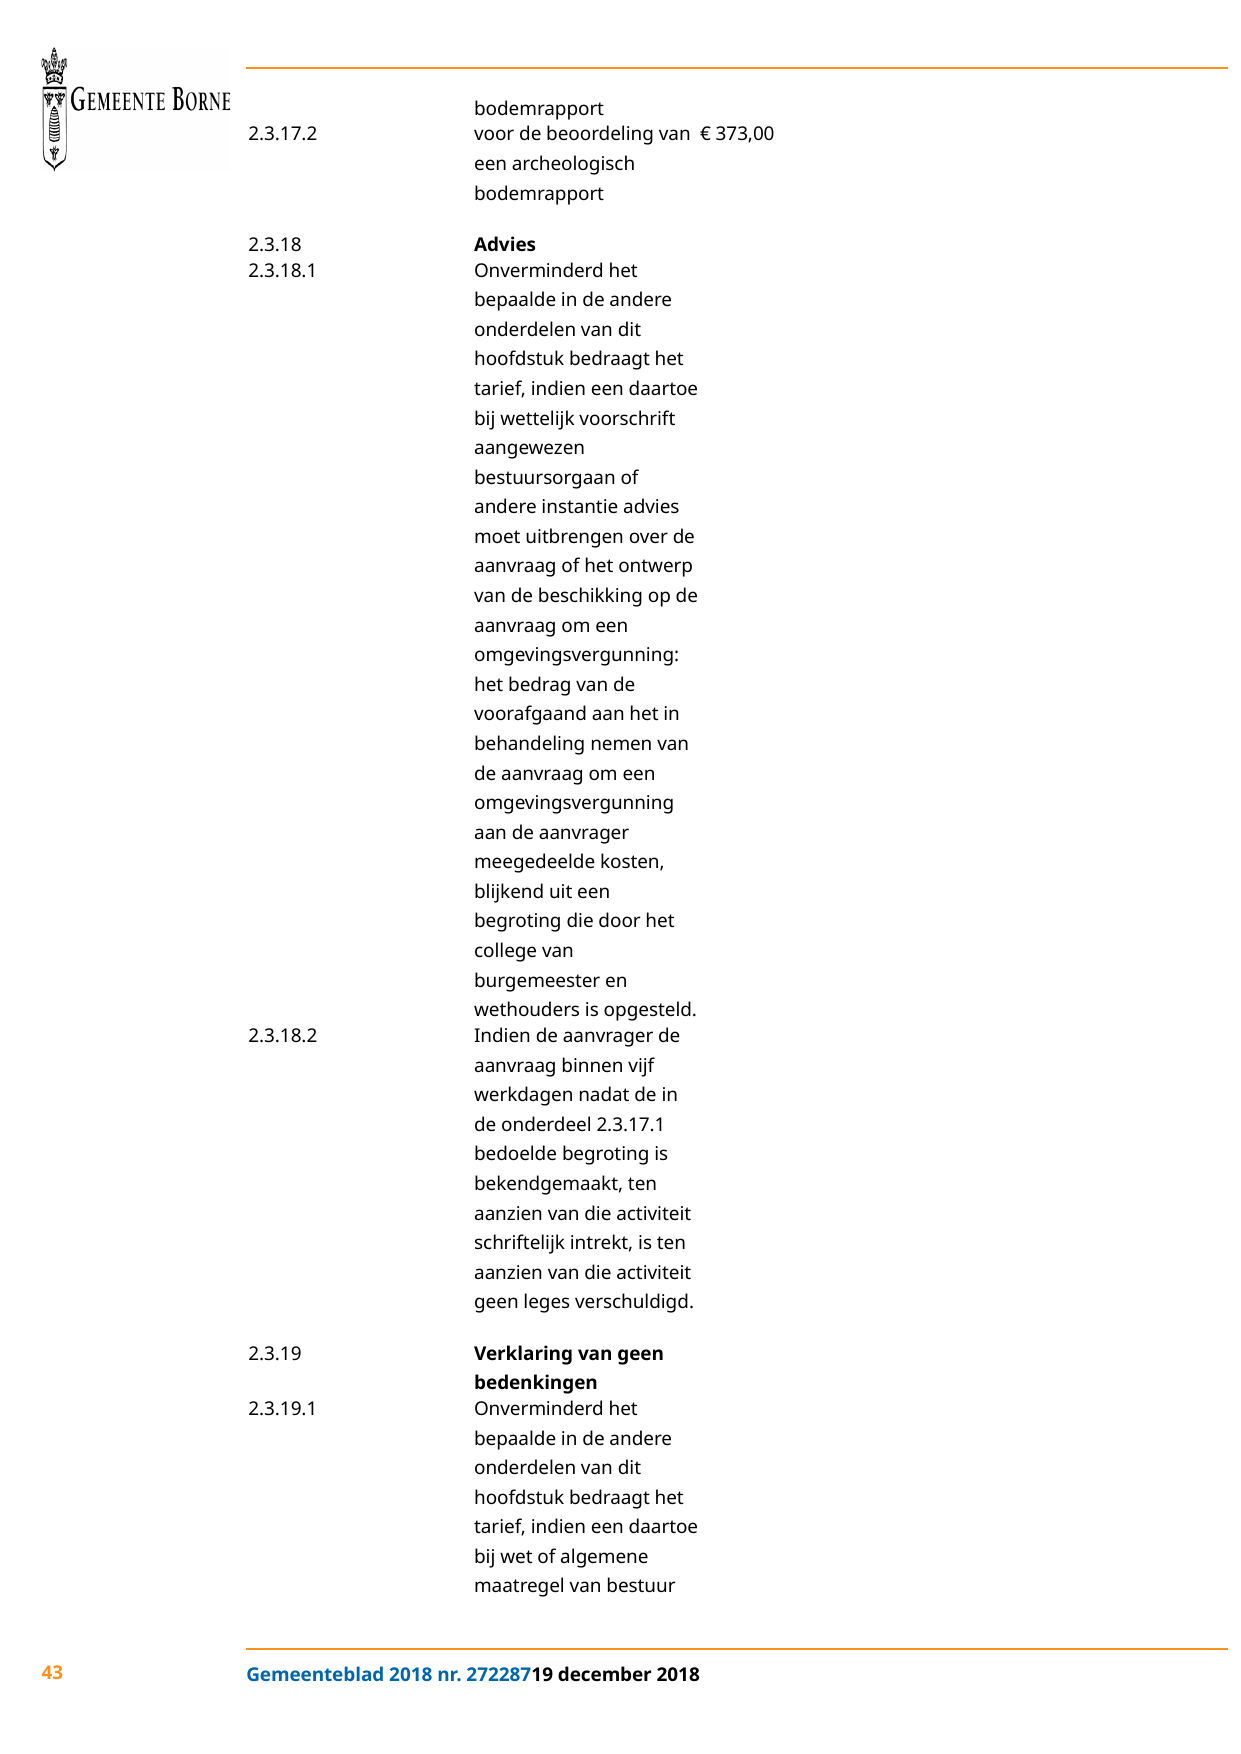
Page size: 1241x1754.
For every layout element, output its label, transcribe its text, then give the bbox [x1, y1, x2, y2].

table_cell [700, 1022, 926, 1314]
table_cell [700, 231, 926, 257]
table_cell voor de beoordeling van een archeologisch bodemrapport [474, 121, 700, 205]
table_cell 2.3.18.2 [248, 1022, 474, 1314]
table_cell [248, 205, 474, 231]
picture [41, 47, 231, 172]
table_cell Indien de aanvrager de aanvraag binnen vijf werkdagen nadat de in de onderdeel 2.3.17.1 bedoelde begroting is bekendgemaakt, ten aanzien van die activiteit schriftelijk intrekt, is ten aanzien van die activiteit geen leges verschuldigd. [474, 1022, 700, 1314]
table_cell Advies [474, 231, 700, 257]
table_cell Onverminderd het bepaalde in de andere onderdelen van dit hoofdstuk bedraagt het tarief, indien een daartoe bij wettelijk voorschrift aangewezen bestuursorgaan of andere instantie advies moet uitbrengen over de aanvraag of het ontwerp van de beschikking op de aanvraag om een omgevingsvergunning: het bedrag van de voorafgaand aan het in behandeling nemen van de aanvraag om een omgevingsvergunning aan de aanvrager meegedeelde kosten, blijkend uit een begroting die door het college van burgemeester en wethouders is opgesteld. [474, 257, 700, 1022]
table_cell [700, 1340, 926, 1395]
table_cell [700, 1395, 926, 1598]
table_cell 2.3.19 [248, 1340, 474, 1395]
table_cell [700, 257, 926, 1022]
table_cell [700, 95, 926, 121]
table_cell bodemrapport [474, 95, 700, 121]
table_cell Verklaring van geen bedenkingen [474, 1340, 700, 1395]
table_cell [700, 205, 926, 231]
table_cell [248, 95, 474, 121]
table_cell € 373,00 [700, 121, 926, 205]
table_cell 2.3.17.2 [248, 121, 474, 205]
table_cell 2.3.18 [248, 231, 474, 257]
table_cell [474, 1314, 700, 1340]
table_cell Onverminderd het bepaalde in de andere onderdelen van dit hoofdstuk bedraagt het tarief, indien een daartoe bij wet of algemene maatregel van bestuur [474, 1395, 700, 1598]
table_cell 2.3.19.1 [248, 1395, 474, 1598]
table_cell [700, 1314, 926, 1340]
table_cell 2.3.18.1 [248, 257, 474, 1022]
table_cell [248, 1314, 474, 1340]
table_cell [474, 205, 700, 231]
